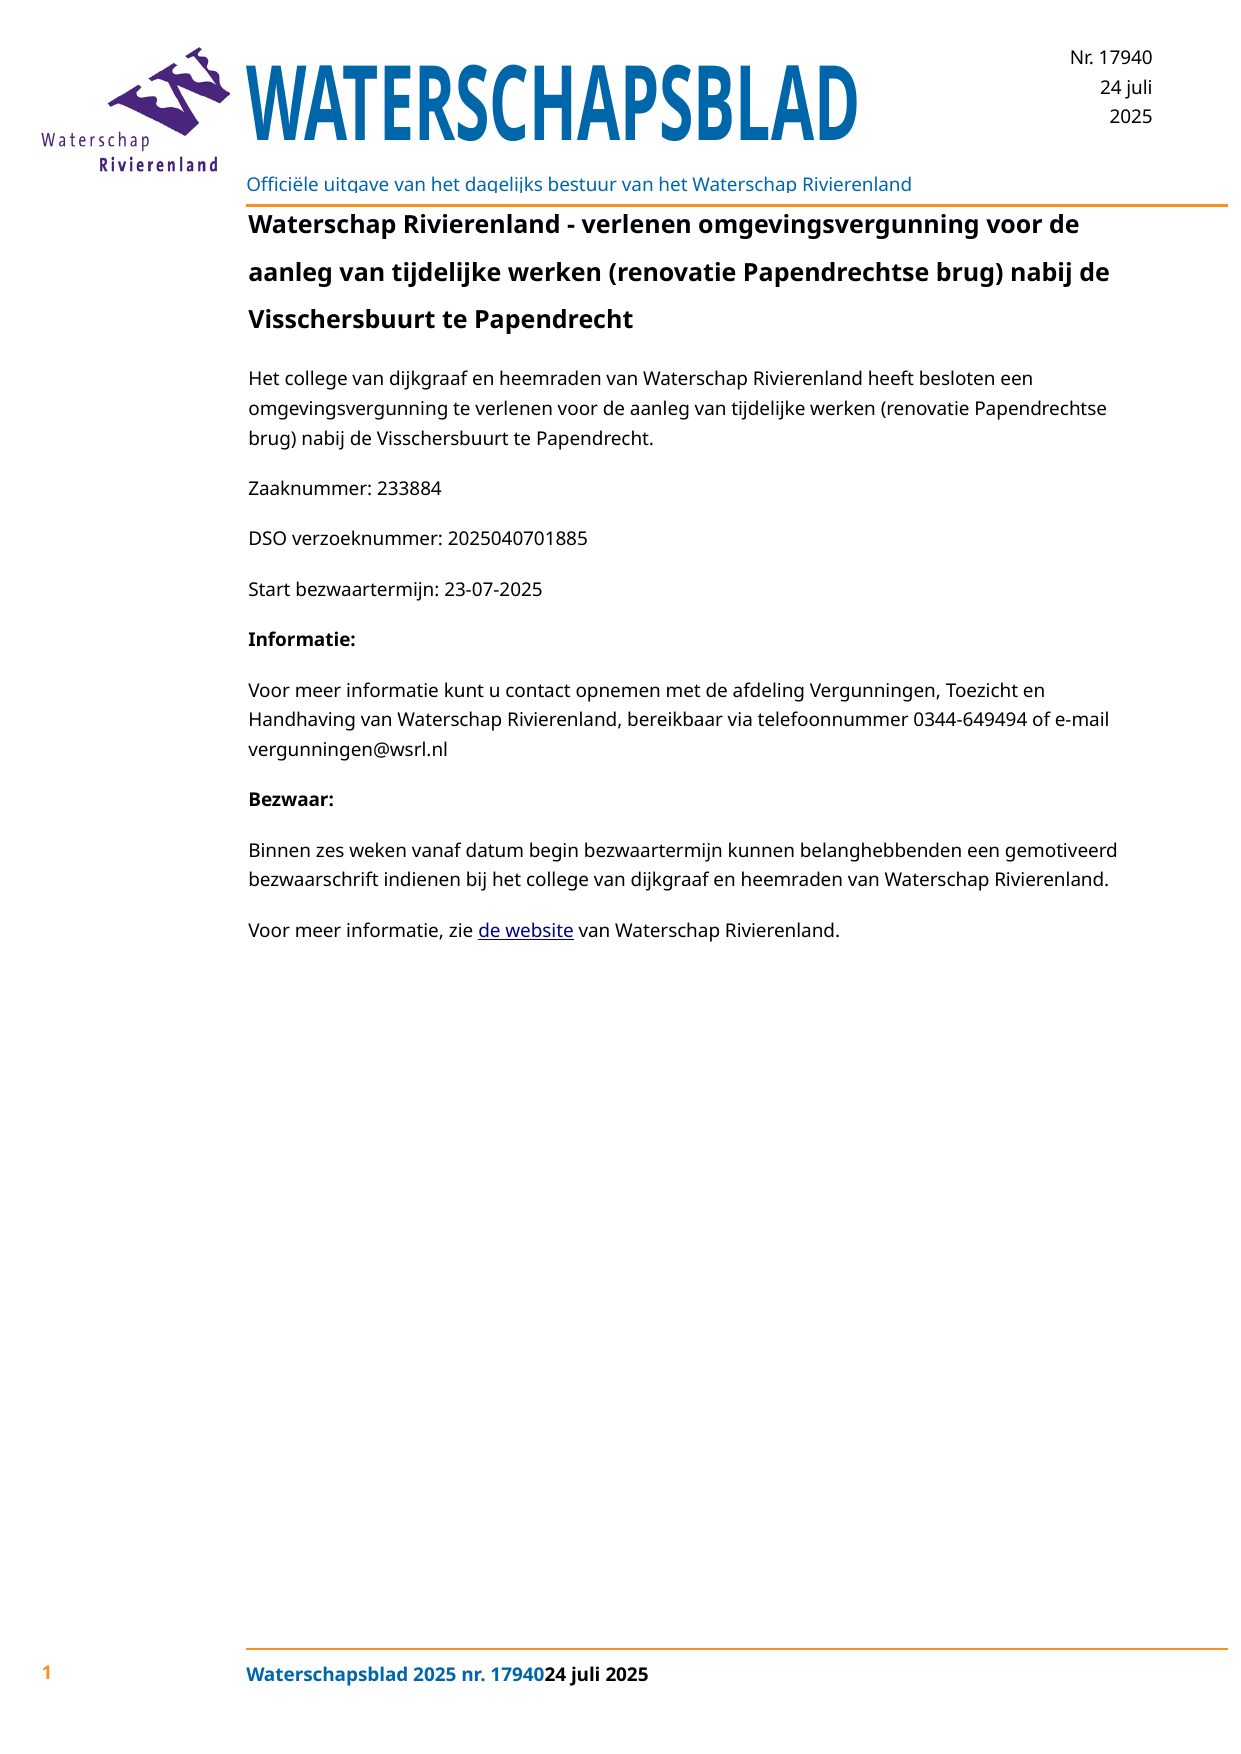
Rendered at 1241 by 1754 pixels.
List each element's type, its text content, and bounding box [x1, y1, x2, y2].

text DSO verzoeknummer: 2025040701885 [248, 526, 1152, 551]
text Binnen zes weken vanaf datum begin bezwaartermijn kunnen belanghebbenden een gemotiveerd bezwaarschrift indienen bij het college van dijkgraaf en heemraden van Waterschap Rivierenland. [248, 837, 1152, 892]
text Voor meer informatie, zie de website van Waterschap Rivierenland. [248, 917, 1152, 942]
text Het college van dijkgraaf en heemraden van Waterschap Rivierenland heeft besloten een omgevingsvergunning te verlenen voor de aanleg van tijdelijke werken (renovatie Papendrechtse brug) nabij de Visschersbuurt te Papendrecht. [248, 366, 1152, 450]
text Start bezwaartermijn: 23-07-2025 [248, 576, 1152, 602]
picture [41, 47, 231, 172]
text Informatie: [248, 626, 1152, 652]
text Bezwaar: [248, 786, 1152, 812]
text Voor meer informatie kunt u contact opnemen met de afdeling Vergunningen, Toezicht en Handhaving van Waterschap Rivierenland, bereikbaar via telefoonnummer 0344-649494 of e-mail vergunningen@wsrl.nl [248, 677, 1152, 762]
text Zaaknummer: 233884 [248, 475, 1152, 501]
text Waterschap Rivierenland - verlenen omgevingsvergunning voor de aanleg van tijdelijke werken (renovatie Papendrechtse brug) nabij de Visschersbuurt te Papendrecht [248, 207, 1152, 336]
